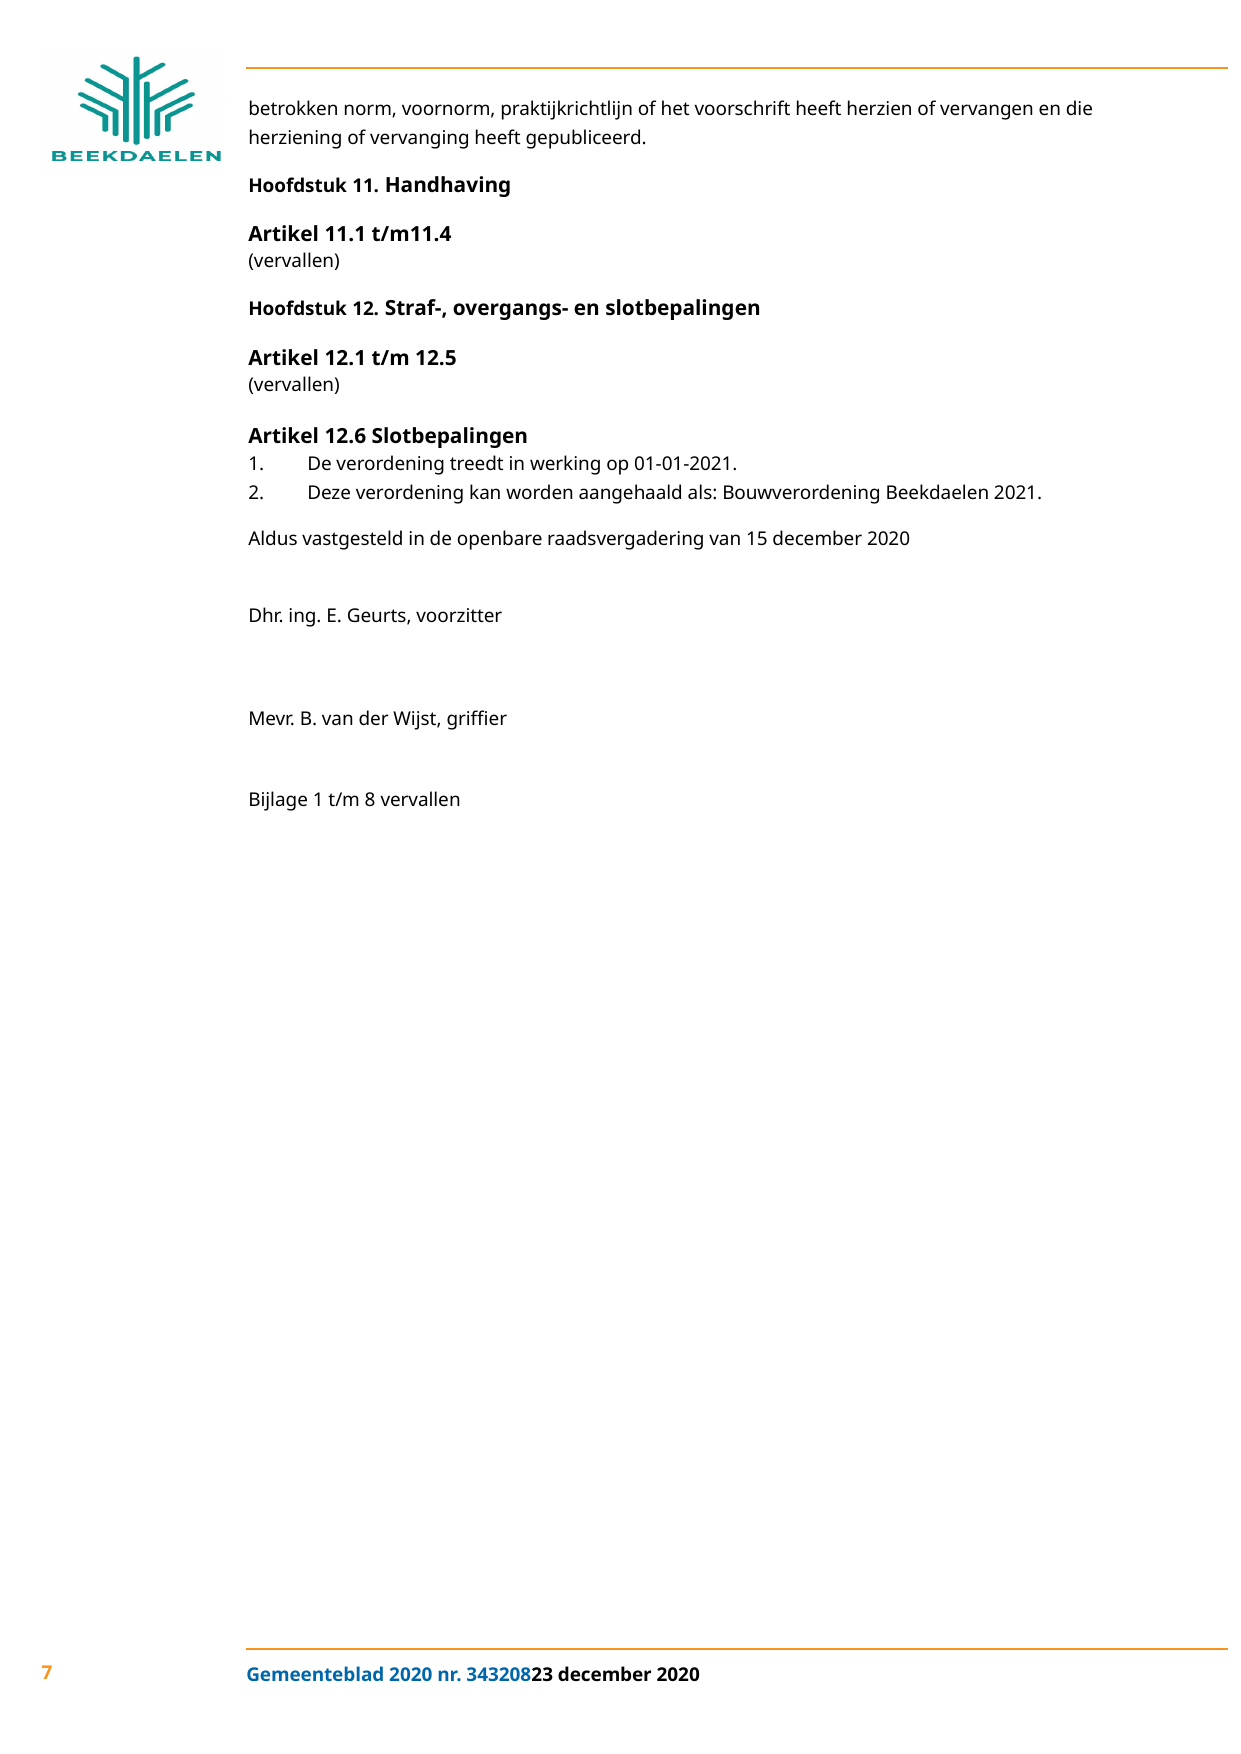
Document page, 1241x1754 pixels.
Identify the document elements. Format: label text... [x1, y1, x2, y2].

text Aldus vastgesteld in de openbare raadsvergadering van 15 december 2020 [248, 525, 1152, 551]
list De verordening treedt in werking op 01-01-2021. [248, 450, 1152, 476]
text Mevr. B. van der Wijst, griffier [248, 705, 1152, 731]
text Bijlage 1 t/m 8 vervallen [248, 786, 1152, 812]
text Artikel 12.1 t/m 12.5 [248, 343, 1152, 371]
text betrokken norm, voornorm, praktijkrichtlijn of het voorschrift heeft herzien of vervangen en die herziening of vervanging heeft gepubliceerd. [248, 95, 1152, 150]
text Dhr. ing. E. Geurts, voorzitter [248, 602, 1152, 628]
text (vervallen) [248, 248, 1152, 273]
list Deze verordening kan worden aangehaald als: Bouwverordening Beekdaelen 2021. [248, 479, 1152, 505]
picture [41, 47, 231, 172]
text (vervallen) [248, 371, 1152, 397]
text Artikel 11.1 t/m11.4 [248, 219, 1152, 248]
text Hoofdstuk 12. Straf-, overgangs- en slotbepalingen [248, 293, 1152, 322]
text Hoofdstuk 11. Handhaving [248, 170, 1152, 198]
text Artikel 12.6 Slotbepalingen [248, 421, 1152, 450]
